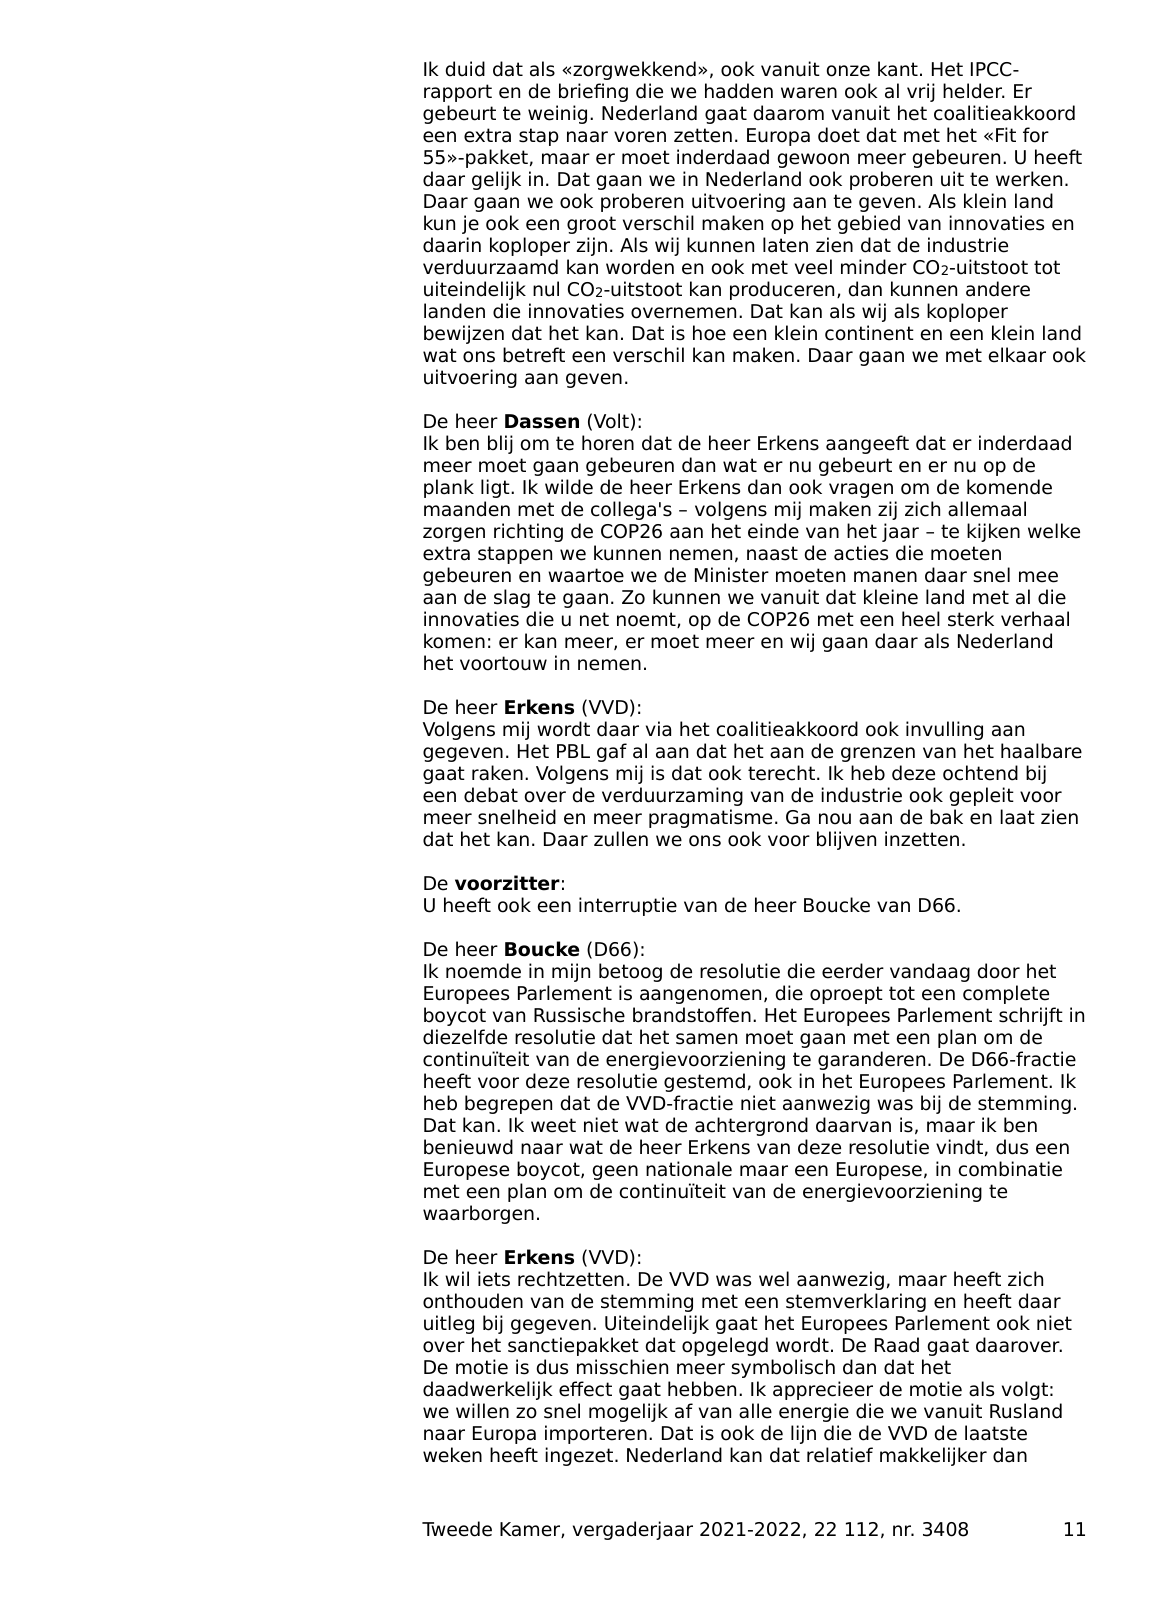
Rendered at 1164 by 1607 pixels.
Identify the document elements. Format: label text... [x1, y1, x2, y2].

text Ik duid dat als «zorgwekkend», ook vanuit onze kant. Het IPCC-rapport en de briefing die we hadden waren ook al vrij helder. Er gebeurt te weinig. Nederland gaat daarom vanuit het coalitieakkoord een extra stap naar voren zetten. Europa doet dat met het «Fit for 55»-pakket, maar er moet inderdaad gewoon meer gebeuren. U heeft daar gelijk in. Dat gaan we in Nederland ook proberen uit te werken. Daar gaan we ook proberen uitvoering aan te geven. Als klein land kun je ook een groot verschil maken op het gebied van innovaties en daarin koploper zijn. Als wij kunnen laten zien dat de industrie verduurzaamd kan worden en ook met veel minder CO2-uitstoot tot uiteindelijk nul CO2-uitstoot kan produceren, dan kunnen andere landen die innovaties overnemen. Dat kan als wij als koploper bewijzen dat het kan. Dat is hoe een klein continent en een klein land wat ons betreft een verschil kan maken. Daar gaan we met elkaar ook uitvoering aan geven. [422, 59, 1087, 389]
text U heeft ook een interruptie van de heer Boucke van D66. [422, 895, 1087, 917]
text De heer Erkens (VVD): [422, 1247, 1087, 1269]
text De voorzitter: [422, 873, 1087, 895]
text De heer Dassen (Volt): [422, 411, 1087, 433]
text De heer Boucke (D66): [422, 939, 1087, 961]
text Volgens mij wordt daar via het coalitieakkoord ook invulling aan gegeven. Het PBL gaf al aan dat het aan de grenzen van het haalbare gaat raken. Volgens mij is dat ook terecht. Ik heb deze ochtend bij een debat over de verduurzaming van de industrie ook gepleit voor meer snelheid en meer pragmatisme. Ga nou aan de bak en laat zien dat het kan. Daar zullen we ons ook voor blijven inzetten. [422, 719, 1087, 851]
text Ik noemde in mijn betoog de resolutie die eerder vandaag door het Europees Parlement is aangenomen, die oproept tot een complete boycot van Russische brandstoffen. Het Europees Parlement schrijft in diezelfde resolutie dat het samen moet gaan met een plan om de continuïteit van de energievoorziening te garanderen. De D66-fractie heeft voor deze resolutie gestemd, ook in het Europees Parlement. Ik heb begrepen dat de VVD-fractie niet aanwezig was bij de stemming. Dat kan. Ik weet niet wat de achtergrond daarvan is, maar ik ben benieuwd naar wat de heer Erkens van deze resolutie vindt, dus een Europese boycot, geen nationale maar een Europese, in combinatie met een plan om de continuïteit van de energievoorziening te waarborgen. [422, 961, 1087, 1225]
text Ik wil iets rechtzetten. De VVD was wel aanwezig, maar heeft zich onthouden van de stemming met een stemverklaring en heeft daar uitleg bij gegeven. Uiteindelijk gaat het Europees Parlement ook niet over het sanctiepakket dat opgelegd wordt. De Raad gaat daarover. De motie is dus misschien meer symbolisch dan dat het daadwerkelijk effect gaat hebben. Ik apprecieer de motie als volgt: we willen zo snel mogelijk af van alle energie die we vanuit Rusland naar Europa importeren. Dat is ook de lijn die de VVD de laatste weken heeft ingezet. Nederland kan dat relatief makkelijker dan [422, 1269, 1087, 1467]
text De heer Erkens (VVD): [422, 697, 1087, 719]
text Ik ben blij om te horen dat de heer Erkens aangeeft dat er inderdaad meer moet gaan gebeuren dan wat er nu gebeurt en er nu op de plank ligt. Ik wilde de heer Erkens dan ook vragen om de komende maanden met de collega's – volgens mij maken zij zich allemaal zorgen richting de COP26 aan het einde van het jaar – te kijken welke extra stappen we kunnen nemen, naast de acties die moeten gebeuren en waartoe we de Minister moeten manen daar snel mee aan de slag te gaan. Zo kunnen we vanuit dat kleine land met al die innovaties die u net noemt, op de COP26 met een heel sterk verhaal komen: er kan meer, er moet meer en wij gaan daar als Nederland het voortouw in nemen. [422, 433, 1087, 675]
